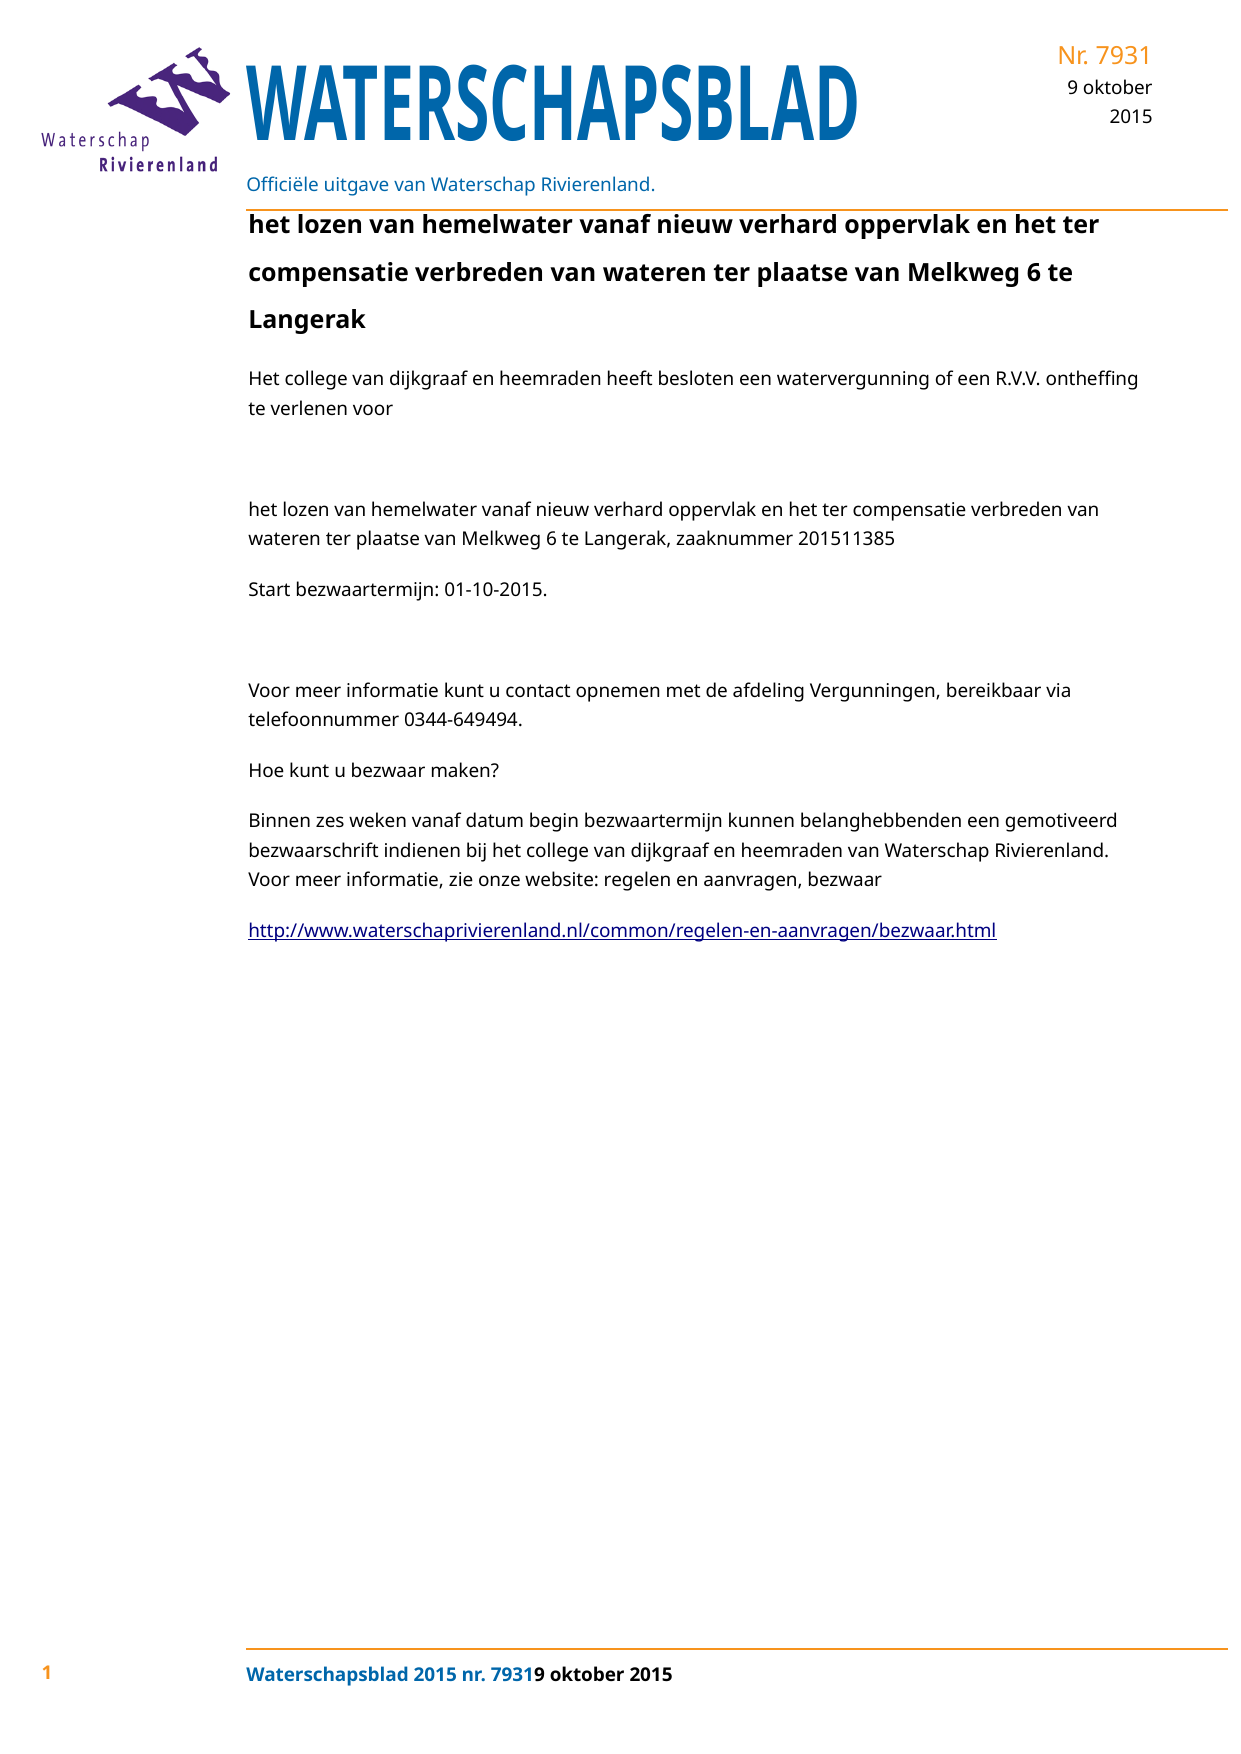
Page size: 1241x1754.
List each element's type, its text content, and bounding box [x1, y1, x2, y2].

text het lozen van hemelwater vanaf nieuw verhard oppervlak en het ter compensatie verbreden van wateren ter plaatse van Melkweg 6 te Langerak, zaaknummer 201511385 [248, 496, 1152, 551]
text http://www.waterschaprivierenland.nl/common/regelen-en-aanvragen/bezwaar.html [248, 917, 1152, 942]
text Het college van dijkgraaf en heemraden heeft besloten een watervergunning of een R.V.V. ontheffing te verlenen voor [248, 366, 1152, 421]
picture [41, 47, 231, 172]
text Hoe kunt u bezwaar maken? [248, 757, 1152, 782]
text het lozen van hemelwater vanaf nieuw verhard oppervlak en het ter compensatie verbreden van wateren ter plaatse van Melkweg 6 te Langerak [248, 211, 1152, 336]
text Start bezwaartermijn: 01-10-2015. [248, 576, 1152, 602]
text Voor meer informatie kunt u contact opnemen met de afdeling Vergunningen, bereikbaar via telefoonnummer 0344-649494. [248, 677, 1152, 732]
text Binnen zes weken vanaf datum begin bezwaartermijn kunnen belanghebbenden een gemotiveerd bezwaarschrift indienen bij het college van dijkgraaf en heemraden van Waterschap Rivierenland. Voor meer informatie, zie onze website: regelen en aanvragen, bezwaar [248, 807, 1152, 892]
